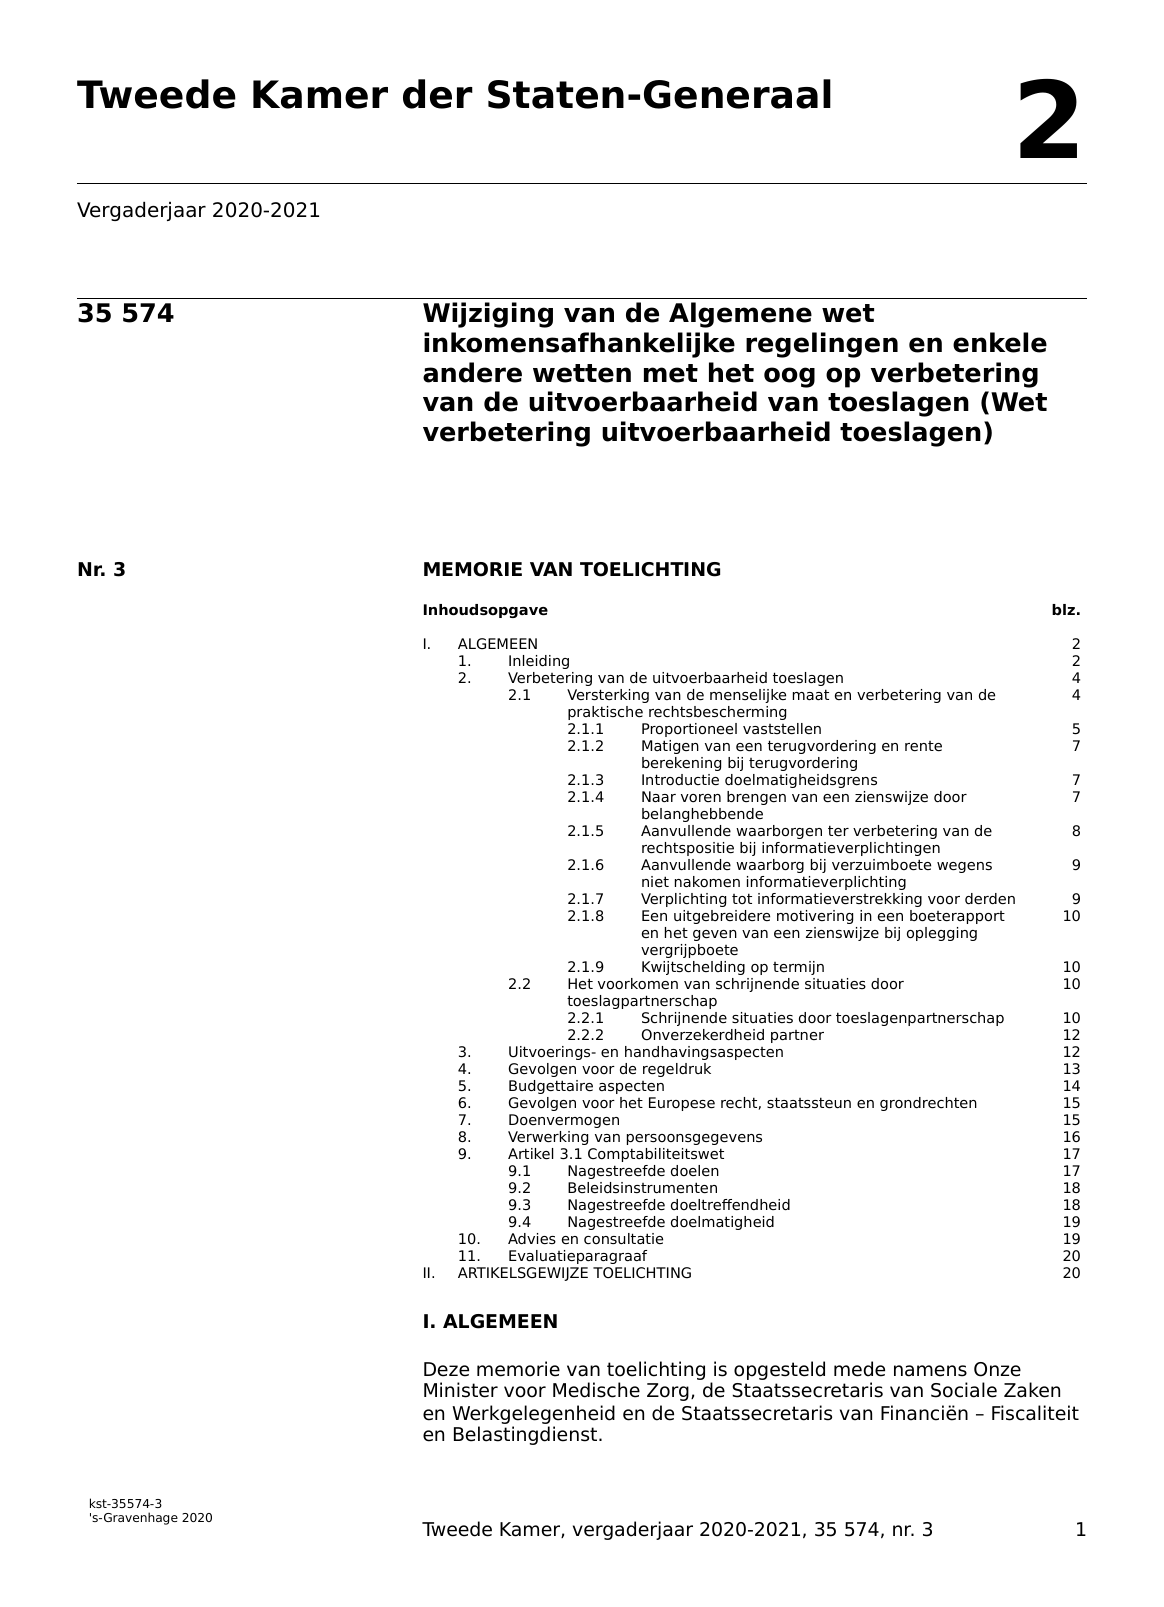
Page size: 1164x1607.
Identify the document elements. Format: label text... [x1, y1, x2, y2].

table_cell Advies en consultatie [502, 1231, 1027, 1247]
table_cell Aanvullende waarborgen ter verbetering van de rechtspositie bij informatieverplichtingen [635, 823, 1027, 857]
table_cell 17 [1028, 1146, 1087, 1163]
table_cell Verwerking van persoonsgegevens [502, 1129, 1027, 1146]
table_header Tweede Kamer der Staten-Generaal [77, 59, 886, 183]
table_cell [422, 738, 452, 772]
table_cell [502, 1010, 561, 1027]
table_cell 2. [452, 670, 502, 687]
table_cell [452, 738, 502, 772]
table_cell [452, 1197, 502, 1213]
table_cell Onverzekerdheid partner [635, 1027, 1027, 1044]
table_cell 5 [1028, 721, 1087, 738]
table_cell 9 [1028, 891, 1087, 908]
table_cell [422, 619, 452, 636]
table_cell 19 [1028, 1214, 1087, 1231]
table_cell [422, 823, 452, 857]
table_cell [635, 619, 1027, 636]
table_cell 9.4 [502, 1214, 561, 1231]
table_cell 12 [1028, 1044, 1087, 1061]
table_cell 14 [1028, 1078, 1087, 1095]
table_cell 10 [1028, 976, 1087, 1010]
table_cell 15 [1028, 1095, 1087, 1112]
table_cell [422, 857, 452, 891]
text 's-Gravenhage 2020 [88, 1511, 323, 1525]
table_cell 9.2 [502, 1180, 561, 1197]
table_cell 2.2.2 [561, 1027, 635, 1044]
table_header 2 [886, 59, 1087, 183]
table_cell [452, 1214, 502, 1231]
table_cell 10 [1028, 1010, 1087, 1027]
table_cell 7 [1028, 772, 1087, 789]
table_cell 8 [1028, 823, 1087, 857]
table_cell 7. [452, 1112, 502, 1129]
table_cell 2 [1028, 636, 1087, 653]
table_cell Budgettaire aspecten [502, 1078, 1027, 1095]
table_cell [452, 823, 502, 857]
table_cell 10. [452, 1231, 502, 1247]
table_cell 7 [1028, 738, 1087, 772]
table_header Inhoudsopgave [422, 602, 1027, 619]
table_cell Proportioneel vaststellen [635, 721, 1027, 738]
table_header blz. [1028, 602, 1087, 619]
text kst-35574-3 [88, 1497, 323, 1511]
table_cell [452, 619, 502, 636]
table_cell [422, 1095, 452, 1112]
table_cell Gevolgen voor het Europese recht, staatssteun en grondrechten [502, 1095, 1027, 1112]
table_cell Evaluatieparagraaf [502, 1248, 1027, 1264]
table_cell 2.1.2 [561, 738, 635, 772]
table_cell II. [422, 1265, 452, 1281]
table_cell [422, 789, 452, 823]
table_cell Vergaderjaar 2020-2021 [77, 184, 1087, 298]
table_cell [422, 891, 452, 908]
table_cell 4 [1028, 687, 1087, 721]
subtitle I. ALGEMEEN [422, 1311, 1087, 1333]
table_cell Inleiding [502, 653, 1027, 670]
table_cell [502, 823, 561, 857]
table_cell 7 [1028, 789, 1087, 823]
table_cell [502, 772, 561, 789]
table_cell [422, 959, 452, 976]
table_cell 10 [1028, 959, 1087, 976]
table_cell [422, 721, 452, 738]
table_cell 3. [452, 1044, 502, 1061]
table_cell 18 [1028, 1180, 1087, 1197]
table_cell 15 [1028, 1112, 1087, 1129]
table_cell [422, 1027, 452, 1044]
subtitle Nr. 3 MEMORIE VAN TOELICHTING [77, 558, 1087, 580]
table_cell [422, 1061, 452, 1078]
table_cell 2.2 [502, 976, 561, 1010]
table_cell 2.1.4 [561, 789, 635, 823]
table_cell Nagestreefde doeltreffendheid [561, 1197, 1027, 1213]
table_cell [452, 908, 502, 959]
table_cell 4. [452, 1061, 502, 1078]
table_cell 16 [1028, 1129, 1087, 1146]
table_cell Nagestreefde doelmatigheid [561, 1214, 1027, 1231]
table_cell 2.2.1 [561, 1010, 635, 1027]
table_cell [502, 857, 561, 891]
table_cell Schrijnende situaties door toeslagenpartnerschap [635, 1010, 1027, 1027]
table_cell [502, 959, 561, 976]
table_cell ALGEMEEN [452, 636, 1027, 653]
table_cell 2.1.3 [561, 772, 635, 789]
table_cell Versterking van de menselijke maat en verbetering van de praktische rechtsbescherming [561, 687, 1027, 721]
table_cell [502, 789, 561, 823]
table_cell [452, 687, 502, 721]
table_cell [422, 1231, 452, 1247]
table_cell 9. [452, 1146, 502, 1163]
table_cell Introductie doelmatigheidsgrens [635, 772, 1027, 789]
table_cell [452, 857, 502, 891]
table_cell Uitvoerings- en handhavingsaspecten [502, 1044, 1027, 1061]
table_cell [452, 772, 502, 789]
table_cell 2.1 [502, 687, 561, 721]
table_cell [422, 772, 452, 789]
table_cell [452, 976, 502, 1010]
table_cell Verplichting tot informatieverstrekking voor derden [635, 891, 1027, 908]
table_cell [502, 738, 561, 772]
table_cell 1. [452, 653, 502, 670]
table_cell [452, 1180, 502, 1197]
table_cell 20 [1028, 1265, 1087, 1281]
table_cell [452, 891, 502, 908]
table_cell 2.1.5 [561, 823, 635, 857]
table_cell 8. [452, 1129, 502, 1146]
table_cell [422, 1044, 452, 1061]
table_cell Gevolgen voor de regeldruk [502, 1061, 1027, 1078]
subtitle 35 574 Wijziging van de Algemene wet inkomensafhankelijke regelingen en enkele andere wetten met het oog op verbetering van de uitvoerbaarheid van toeslagen (Wet verbetering uitvoerbaarheid toeslagen) [77, 299, 1087, 447]
table_cell [452, 721, 502, 738]
table_cell I. [422, 636, 452, 653]
table_cell Verbetering van de uitvoerbaarheid toeslagen [502, 670, 1027, 687]
table_cell [422, 670, 452, 687]
table_cell 9 [1028, 857, 1087, 891]
table_cell Matigen van een terugvordering en rente berekening bij terugvordering [635, 738, 1027, 772]
table_cell [561, 619, 635, 636]
text Deze memorie van toelichting is opgesteld mede namens Onze Minister voor Medische Zorg, de Staatssecretaris van Sociale Zaken en Werkgelegenheid en de Staatssecretaris van Financiën – Fiscaliteit en Belastingdienst. [422, 1358, 1087, 1446]
table_cell 2.1.1 [561, 721, 635, 738]
table_cell [422, 1180, 452, 1197]
table_cell 20 [1028, 1248, 1087, 1264]
table_cell [502, 721, 561, 738]
table_cell Beleidsinstrumenten [561, 1180, 1027, 1197]
table_cell [452, 1163, 502, 1179]
table_cell [422, 1112, 452, 1129]
table_cell [422, 1248, 452, 1264]
table_cell Aanvullende waarborg bij verzuimboete wegens niet nakomen informatieverplichting [635, 857, 1027, 891]
table_cell [422, 1146, 452, 1163]
table_cell 2.1.8 [561, 908, 635, 959]
table_cell 10 [1028, 908, 1087, 959]
table_cell Artikel 3.1 Comptabiliteitswet [502, 1146, 1027, 1163]
table_cell 2.1.9 [561, 959, 635, 976]
table_cell [422, 908, 452, 959]
table_cell Nagestreefde doelen [561, 1163, 1027, 1179]
table_cell 2.1.7 [561, 891, 635, 908]
table_cell 17 [1028, 1163, 1087, 1179]
table_cell [422, 1129, 452, 1146]
table_cell [502, 908, 561, 959]
table_cell [502, 619, 561, 636]
table_cell [422, 1078, 452, 1095]
table_cell [1028, 619, 1087, 636]
table_cell 5. [452, 1078, 502, 1095]
table_cell Kwijtschelding op termijn [635, 959, 1027, 976]
table_cell [452, 959, 502, 976]
table_cell [502, 1027, 561, 1044]
table_cell Doenvermogen [502, 1112, 1027, 1129]
table_cell 2 [1028, 653, 1087, 670]
table_cell 9.3 [502, 1197, 561, 1213]
table_cell Een uitgebreidere motivering in een boeterapport en het geven van een zienswijze bij oplegging vergrijpboete [635, 908, 1027, 959]
table_cell [502, 891, 561, 908]
table_cell [422, 1197, 452, 1213]
table_cell [452, 789, 502, 823]
table_cell 4 [1028, 670, 1087, 687]
table_cell [422, 687, 452, 721]
table_cell [422, 976, 452, 1010]
table_cell 2.1.6 [561, 857, 635, 891]
table_cell [422, 653, 452, 670]
table_cell 13 [1028, 1061, 1087, 1078]
table_cell 18 [1028, 1197, 1087, 1213]
table_cell [452, 1010, 502, 1027]
table_cell 9.1 [502, 1163, 561, 1179]
table_cell 11. [452, 1248, 502, 1264]
table_cell 12 [1028, 1027, 1087, 1044]
table_cell Naar voren brengen van een zienswijze door belanghebbende [635, 789, 1027, 823]
table_cell [422, 1214, 452, 1231]
table_cell [452, 1027, 502, 1044]
table_cell ARTIKELSGEWIJZE TOELICHTING [452, 1265, 1027, 1281]
table_cell Het voorkomen van schrijnende situaties door toeslagpartnerschap [561, 976, 1027, 1010]
table_cell [422, 1010, 452, 1027]
table_cell 6. [452, 1095, 502, 1112]
table_cell [422, 1163, 452, 1179]
table_cell 19 [1028, 1231, 1087, 1247]
